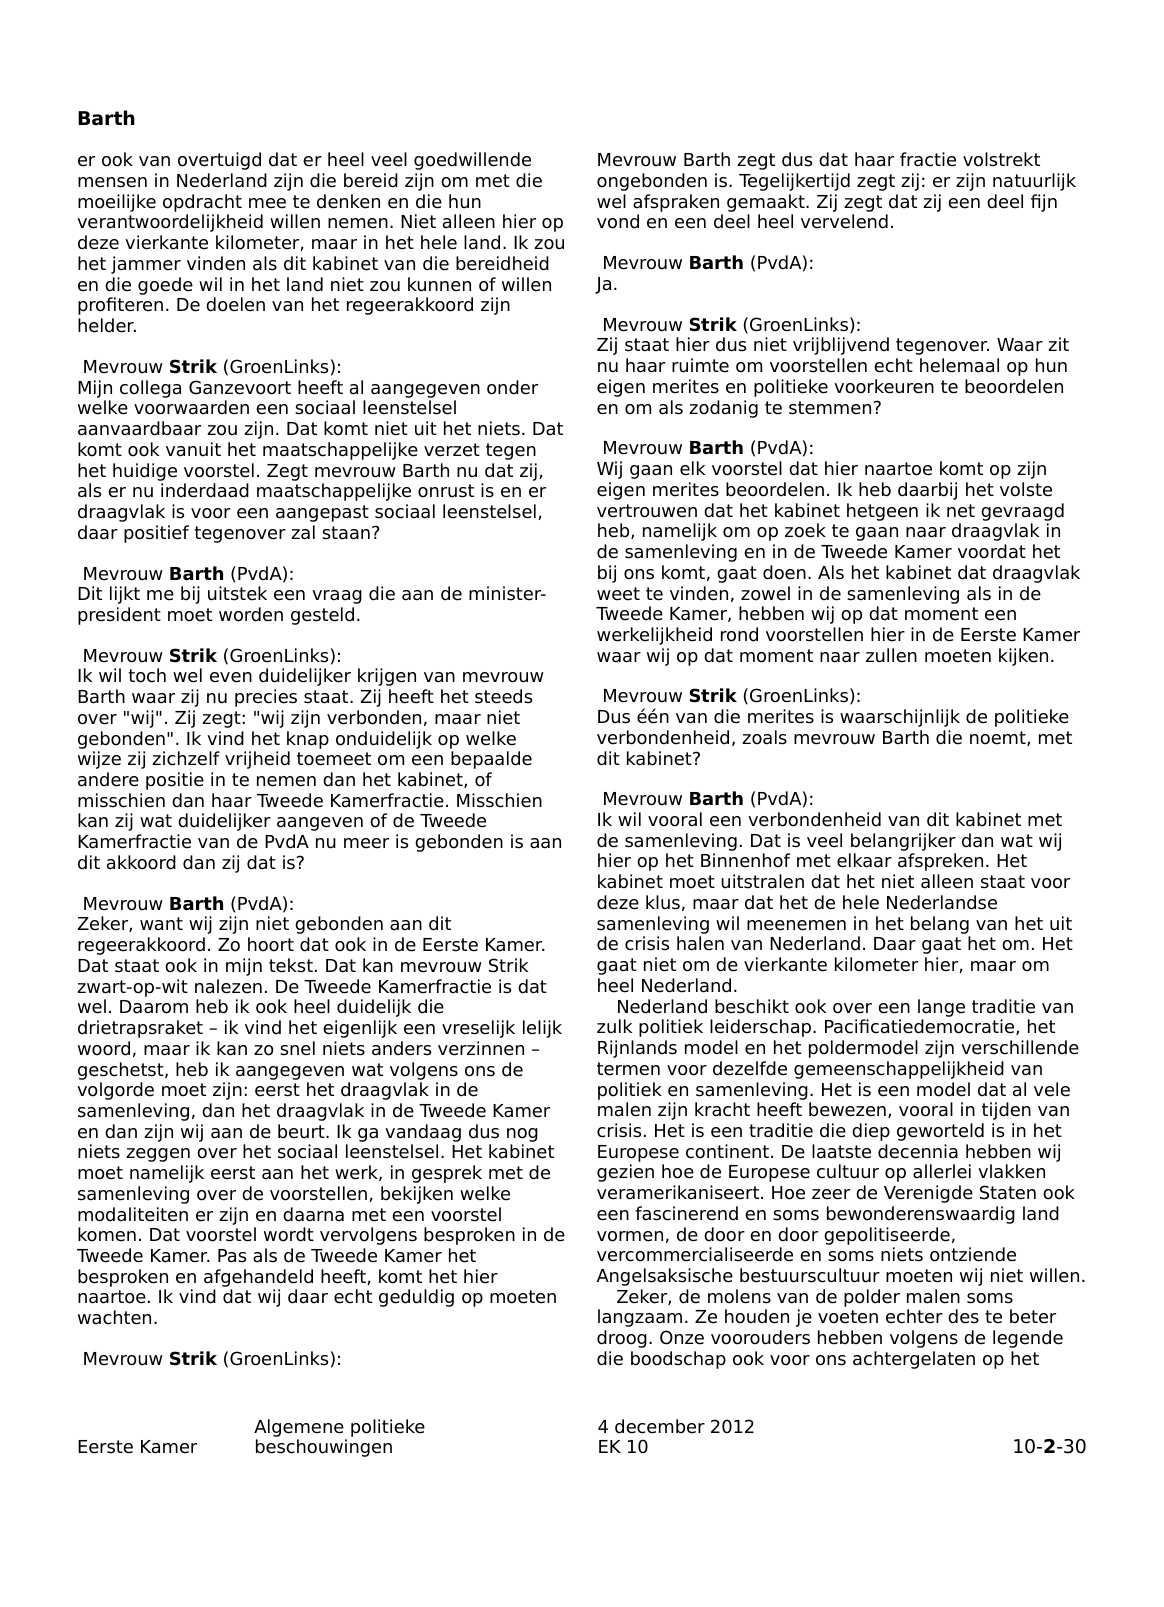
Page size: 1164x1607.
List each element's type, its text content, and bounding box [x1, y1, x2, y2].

text Mijn collega Ganzevoort heeft al aangegeven onder welke voorwaarden een sociaal leenstelsel aanvaardbaar zou zijn. Dat komt niet uit het niets. Dat komt ook vanuit het maatschappelijke verzet tegen het huidige voorstel. Zegt mevrouw Barth nu dat zij, als er nu inderdaad maatschappelijke onrust is en er draagvlak is voor een aangepast sociaal leenstelsel, daar positief tegenover zal staan? [77, 377, 567, 543]
text Mevrouw Strik (GroenLinks): [77, 646, 567, 666]
text Mevrouw Barth (PvdA): [596, 253, 1087, 274]
text Ik wil vooral een verbondenheid van dit kabinet met de samenleving. Dat is veel belangrijker dan wat wij hier op het Binnenhof met elkaar afspreken. Het kabinet moet uitstralen dat het niet alleen staat voor deze klus, maar dat het de hele Nederlandse samenleving wil meenemen in het belang van het uit de crisis halen van Nederland. Daar gaat het om. Het gaat niet om de vierkante kilometer hier, maar om heel Nederland. [596, 810, 1087, 996]
text Dit lijkt me bij uitstek een vraag die aan de minister-president moet worden gesteld. [77, 584, 567, 626]
text Dus één van die merites is waarschijnlijk de politieke verbondenheid, zoals mevrouw Barth die noemt, met dit kabinet? [596, 707, 1087, 769]
text Zij staat hier dus niet vrijblijvend tegenover. Waar zit nu haar ruimte om voorstellen echt helemaal op hun eigen merites en politieke voorkeuren te beoordelen en om als zodanig te stemmen? [596, 335, 1087, 418]
text er ook van overtuigd dat er heel veel goedwillende mensen in Nederland zijn die bereid zijn om met die moeilijke opdracht mee te denken en die hun verantwoordelijkheid willen nemen. Niet alleen hier op deze vierkante kilometer, maar in het hele land. Ik zou het jammer vinden als dit kabinet van die bereidheid en die goede wil in het land niet zou kunnen of willen profiteren. De doelen van het regeerakkoord zijn helder. [77, 150, 567, 337]
text Zeker, de molens van de polder malen soms langzaam. Ze houden je voeten echter des te beter droog. Onze voorouders hebben volgens de legende die boodschap ook voor ons achtergelaten op het [596, 1287, 1087, 1369]
text Mevrouw Strik (GroenLinks): [596, 314, 1087, 335]
text Mevrouw Barth (PvdA): [77, 893, 567, 914]
text Mevrouw Barth (PvdA): [596, 438, 1087, 459]
text Mevrouw Strik (GroenLinks): [77, 357, 567, 377]
text Mevrouw Barth (PvdA): [596, 789, 1087, 810]
text Ik wil toch wel even duidelijker krijgen van mevrouw Barth waar zij nu precies staat. Zij heeft het steeds over "wij". Zij zegt: "wij zijn verbonden, maar niet gebonden". Ik vind het knap onduidelijk op welke wijze zij zichzelf vrijheid toemeet om een bepaalde andere positie in te nemen dan het kabinet, of misschien dan haar Tweede Kamerfractie. Misschien kan zij wat duidelijker aangeven of de Tweede Kamerfractie van de PvdA nu meer is gebonden is aan dit akkoord dan zij dat is? [77, 666, 567, 873]
text Mevrouw Strik (GroenLinks): [596, 686, 1087, 707]
text Ja. [596, 274, 1087, 294]
text Zeker, want wij zijn niet gebonden aan dit regeerakkoord. Zo hoort dat ook in de Eerste Kamer. Dat staat ook in mijn tekst. Dat kan mevrouw Strik zwart-op-wit nalezen. De Tweede Kamerfractie is dat wel. Daarom heb ik ook heel duidelijk die drietrapsraket – ik vind het eigenlijk een vreselijk lelijk woord, maar ik kan zo snel niets anders verzinnen – geschetst, heb ik aangegeven wat volgens ons de volgorde moet zijn: eerst het draagvlak in de samenleving, dan het draagvlak in de Tweede Kamer en dan zijn wij aan de beurt. Ik ga vandaag dus nog niets zeggen over het sociaal leenstelsel. Het kabinet moet namelijk eerst aan het werk, in gesprek met de samenleving over de voorstellen, bekijken welke modaliteiten er zijn en daarna met een voorstel komen. Dat voorstel wordt vervolgens besproken in de Tweede Kamer. Pas als de Tweede Kamer het besproken en afgehandeld heeft, komt het hier naartoe. Ik vind dat wij daar echt geduldig op moeten wachten. [77, 914, 567, 1329]
text Wij gaan elk voorstel dat hier naartoe komt op zijn eigen merites beoordelen. Ik heb daarbij het volste vertrouwen dat het kabinet hetgeen ik net gevraagd heb, namelijk om op zoek te gaan naar draagvlak in de samenleving en in de Tweede Kamer voordat het bij ons komt, gaat doen. Als het kabinet dat draagvlak weet te vinden, zowel in de samenleving als in de Tweede Kamer, hebben wij op dat moment een werkelijkheid rond voorstellen hier in de Eerste Kamer waar wij op dat moment naar zullen moeten kijken. [596, 459, 1087, 666]
text Mevrouw Barth (PvdA): [77, 563, 567, 584]
text Mevrouw Barth zegt dus dat haar fractie volstrekt ongebonden is. Tegelijkertijd zegt zij: er zijn natuurlijk wel afspraken gemaakt. Zij zegt dat zij een deel fijn vond en een deel heel vervelend. [596, 150, 1087, 233]
text Nederland beschikt ook over een lange traditie van zulk politiek leiderschap. Pacificatiedemocratie, het Rijnlands model en het poldermodel zijn verschillende termen voor dezelfde gemeenschappelijkheid van politiek en samenleving. Het is een model dat al vele malen zijn kracht heeft bewezen, vooral in tijden van crisis. Het is een traditie die diep geworteld is in het Europese continent. De laatste decennia hebben wij gezien hoe de Europese cultuur op allerlei vlakken veramerikaniseert. Hoe zeer de Verenigde Staten ook een fascinerend en soms bewonderenswaardig land vormen, de door en door gepolitiseerde, vercommercialiseerde en soms niets ontziende Angelsaksische bestuurscultuur moeten wij niet willen. [596, 996, 1087, 1287]
text Mevrouw Strik (GroenLinks): [77, 1349, 567, 1369]
